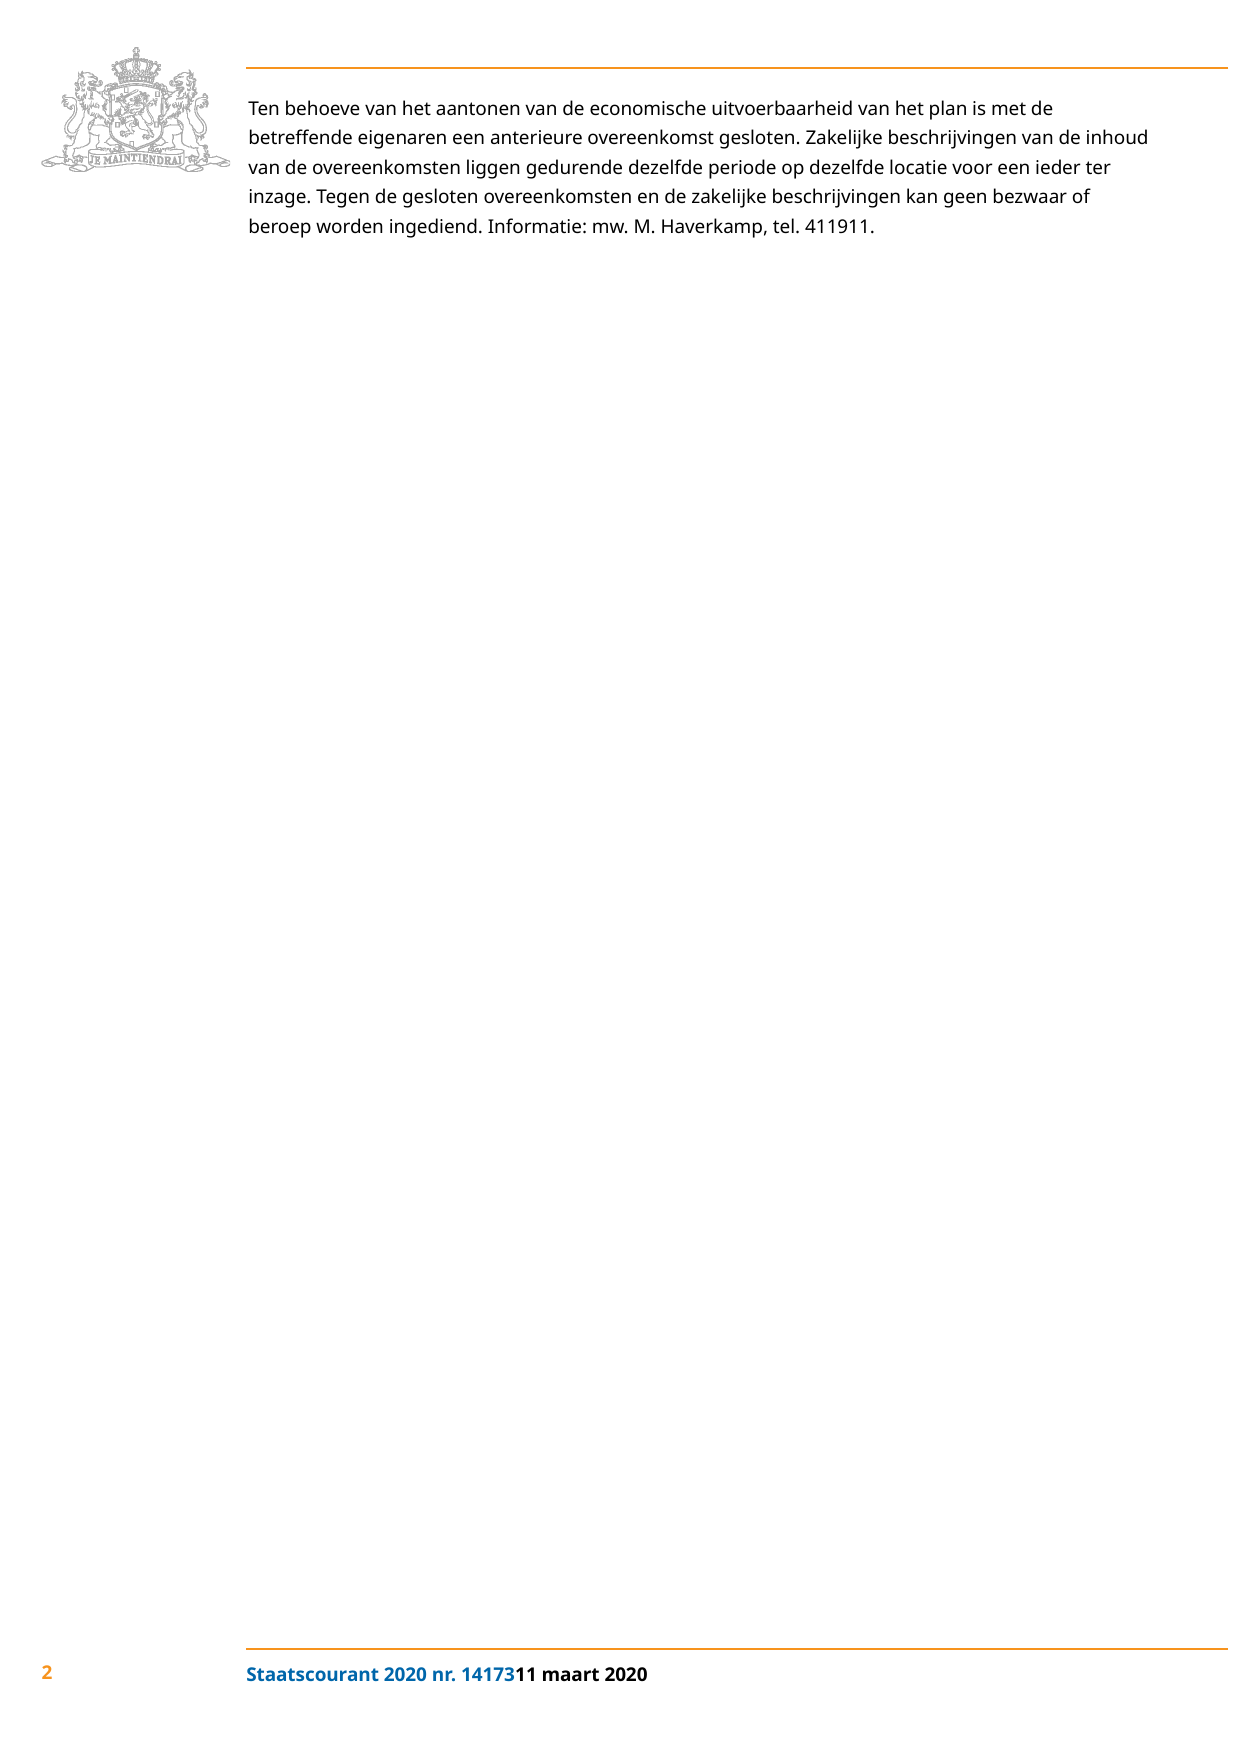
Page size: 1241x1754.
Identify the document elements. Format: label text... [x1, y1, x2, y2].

picture [41, 47, 231, 172]
text Ten behoeve van het aantonen van de economische uitvoerbaarheid van het plan is met de betreffende eigenaren een anterieure overeenkomst gesloten. Zakelijke beschrijvingen van de inhoud van de overeenkomsten liggen gedurende dezelfde periode op dezelfde locatie voor een ieder ter inzage. Tegen de gesloten overeenkomsten en de zakelijke beschrijvingen kan geen bezwaar of beroep worden ingediend. Informatie: mw. M. Haverkamp, tel. 411911. [248, 95, 1152, 239]
